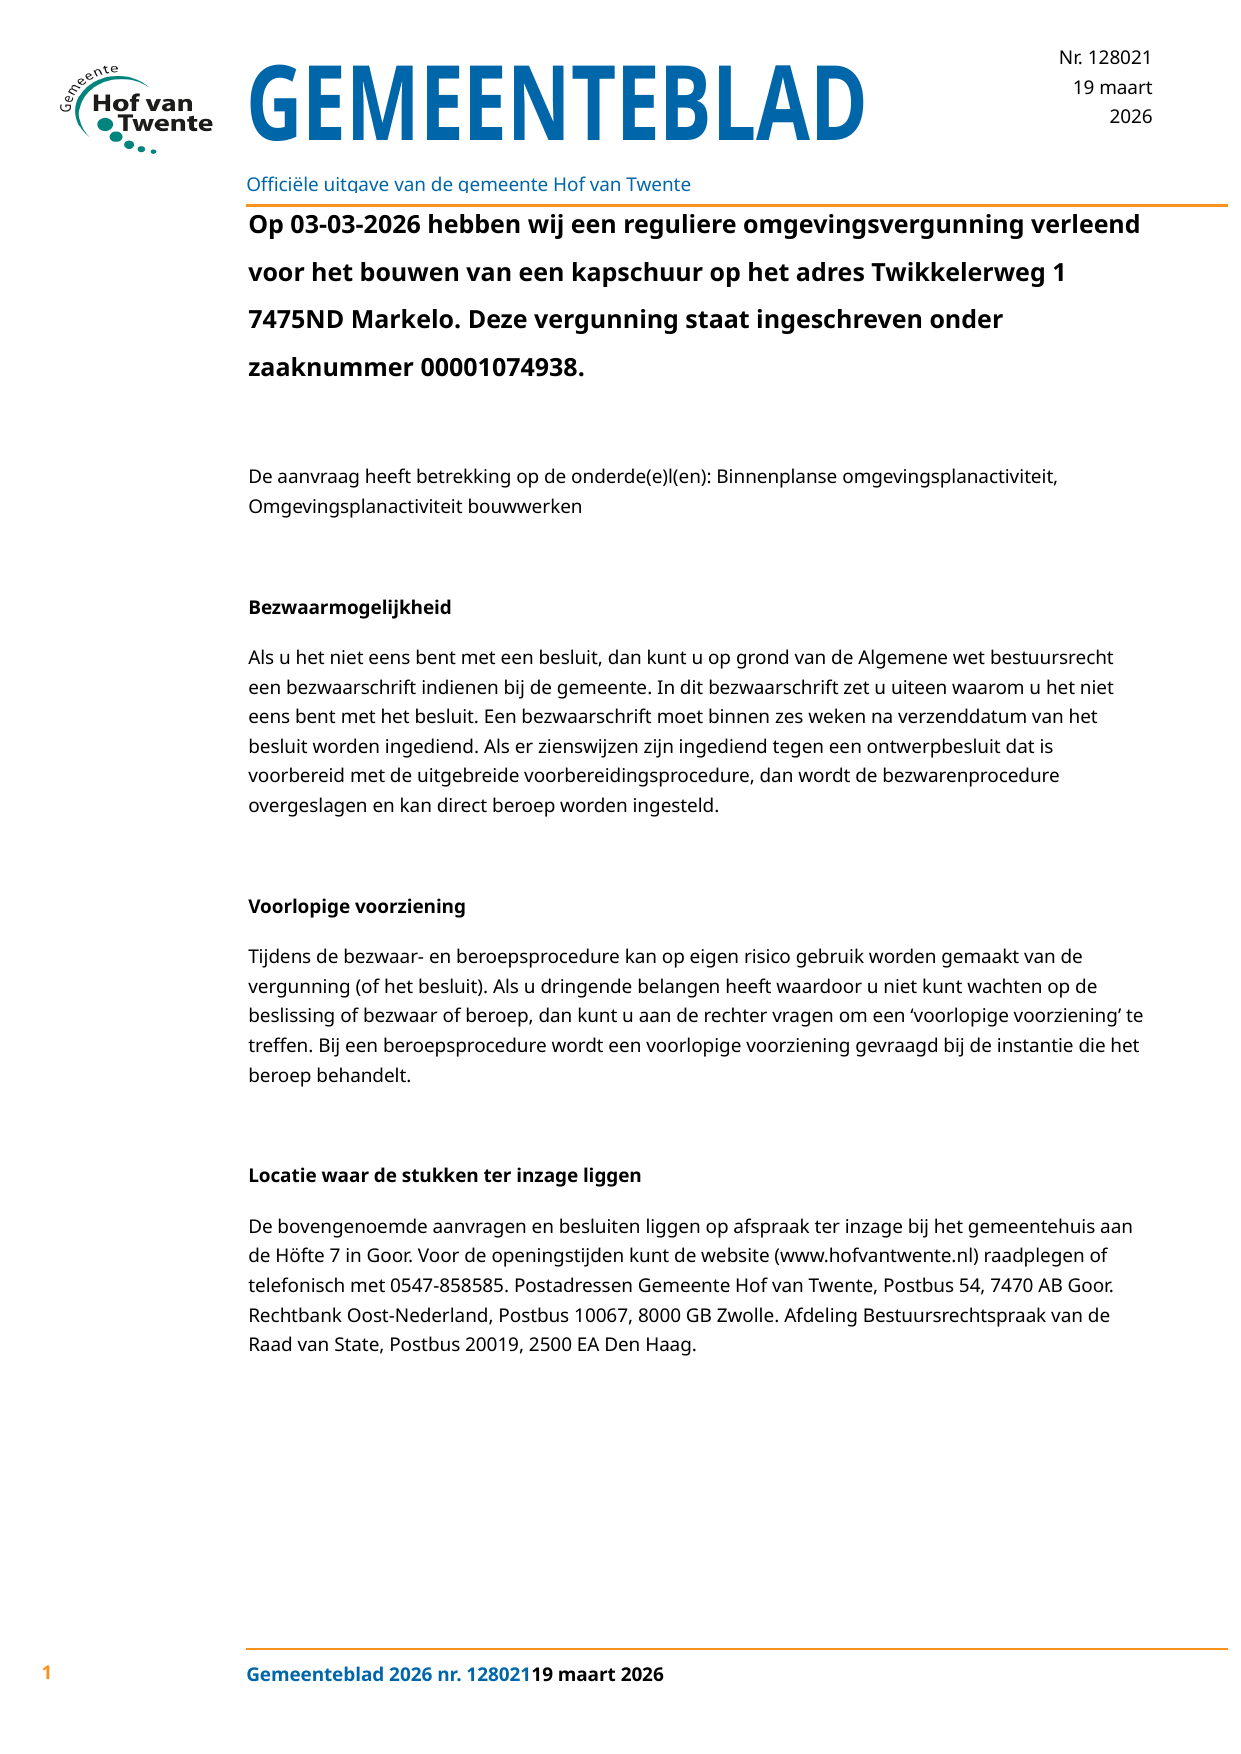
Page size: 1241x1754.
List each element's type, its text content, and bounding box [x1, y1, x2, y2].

text De aanvraag heeft betrekking op de onderde(e)l(en): Binnenplanse omgevingsplanactiviteit, Omgevingsplanactiviteit bouwwerken [248, 463, 1152, 519]
picture [41, 47, 231, 172]
text Bezwaarmogelijkheid [248, 594, 1152, 620]
text Locatie waar de stukken ter inzage liggen [248, 1163, 1152, 1188]
text Op 03-03-2026 hebben wij een reguliere omgevingsvergunning verleend voor het bouwen van een kapschuur op het adres Twikkelerweg 1 7475ND Markelo. Deze vergunning staat ingeschreven onder zaaknummer 00001074938. [248, 207, 1152, 384]
text De bovengenoemde aanvragen en besluiten liggen op afspraak ter inzage bij het gemeentehuis aan de Höfte 7 in Goor. Voor de openingstijden kunt de website (www.hofvantwente.nl) raadplegen of telefonisch met 0547-858585. Postadressen Gemeente Hof van Twente, Postbus 54, 7470 AB Goor. Rechtbank Oost-Nederland, Postbus 10067, 8000 GB Zwolle. Afdeling Bestuursrechtspraak van de Raad van State, Postbus 20019, 2500 EA Den Haag. [248, 1213, 1152, 1357]
text Voorlopige voorziening [248, 893, 1152, 919]
text Tijdens de bezwaar- en beroepsprocedure kan op eigen risico gebruik worden gemaakt van de vergunning (of het besluit). Als u dringende belangen heeft waardoor u niet kunt wachten op de beslissing of bezwaar of beroep, dan kunt u aan de rechter vragen om een ‘voorlopige voorziening’ te treffen. Bij een beroepsprocedure wordt een voorlopige voorziening gevraagd bij de instantie die het beroep behandelt. [248, 943, 1152, 1088]
text Als u het niet eens bent met een besluit, dan kunt u op grond van de Algemene wet bestuursrecht een bezwaarschrift indienen bij de gemeente. In dit bezwaarschrift zet u uiteen waarom u het niet eens bent met het besluit. Een bezwaarschrift moet binnen zes weken na verzenddatum van het besluit worden ingediend. Als er zienswijzen zijn ingediend tegen een ontwerpbesluit dat is voorbereid met de uitgebreide voorbereidingsprocedure, dan wordt de bezwarenprocedure overgeslagen en kan direct beroep worden ingesteld. [248, 644, 1152, 818]
